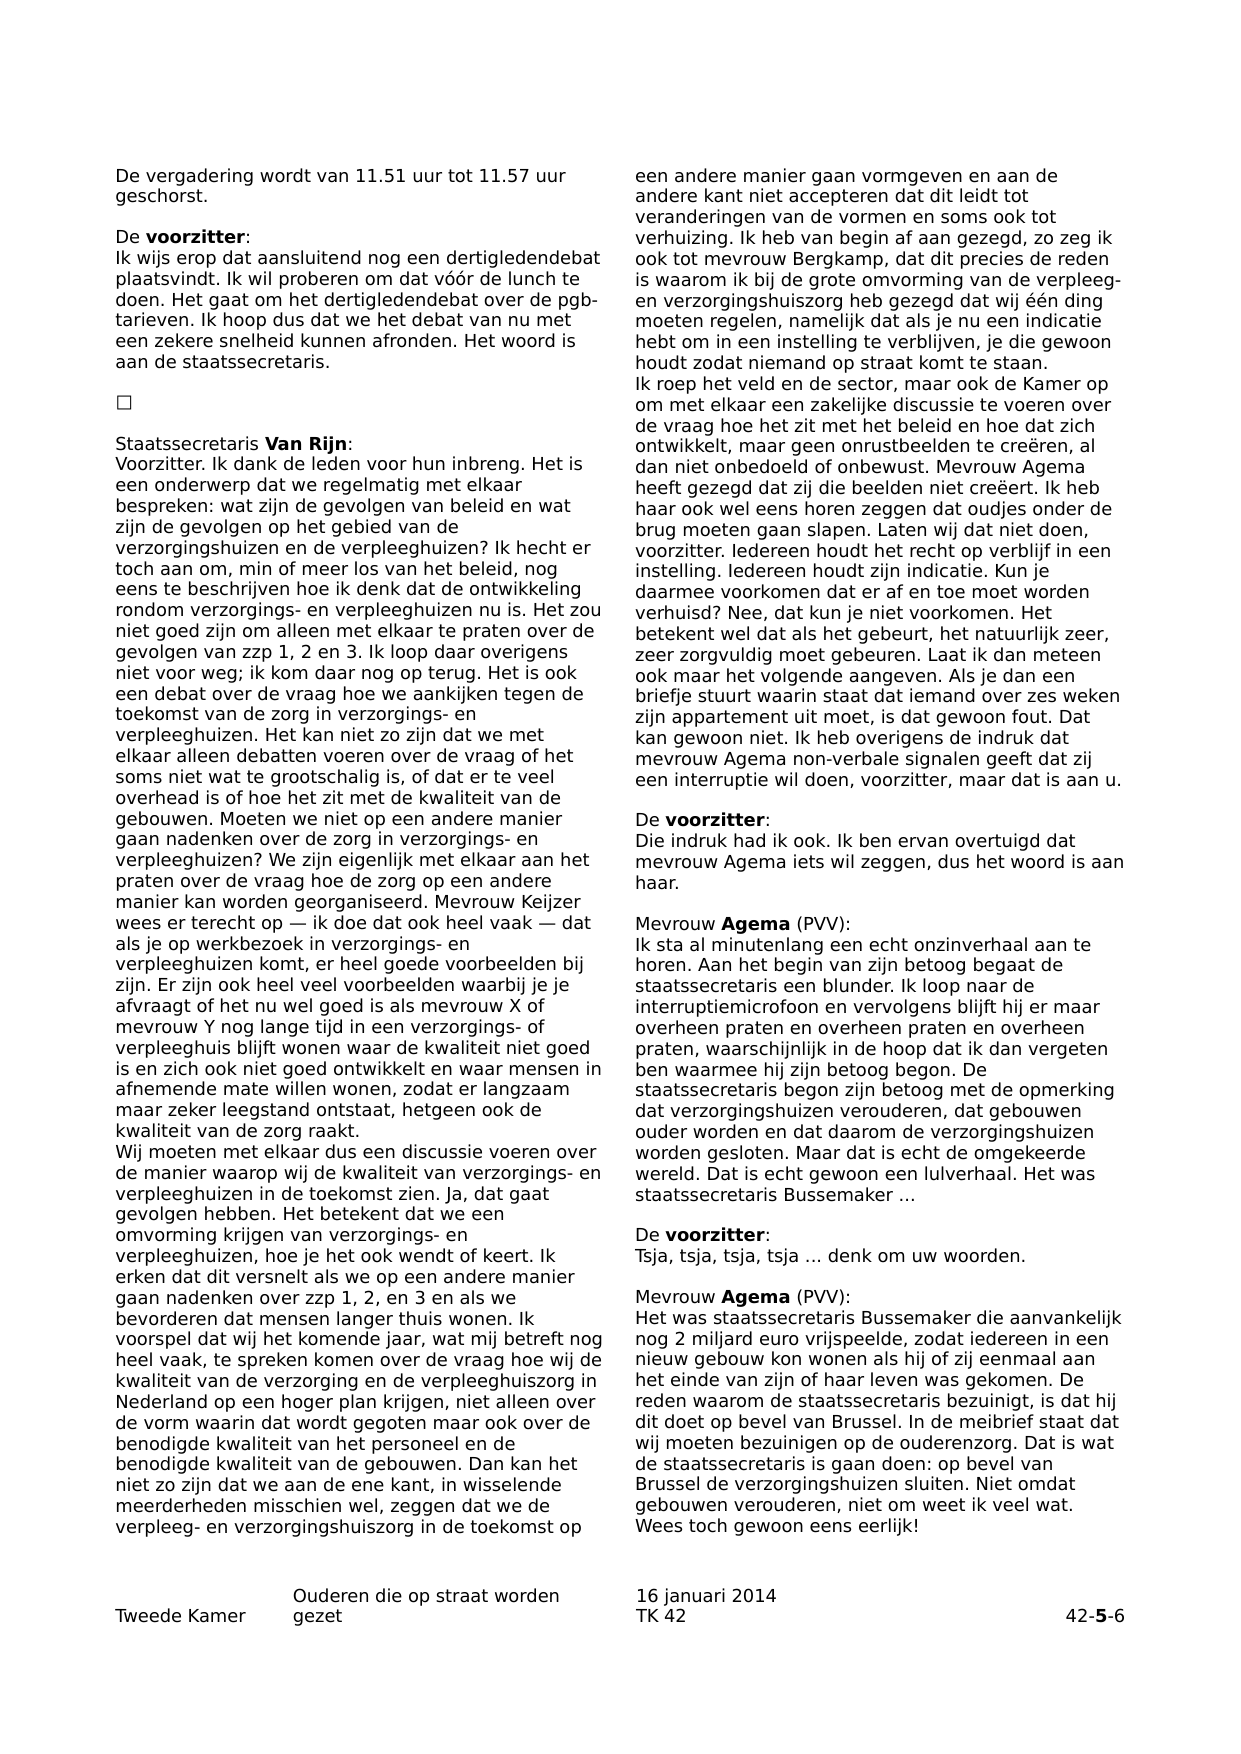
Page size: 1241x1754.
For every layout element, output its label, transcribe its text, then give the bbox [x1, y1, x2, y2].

text een andere manier gaan vormgeven en aan de andere kant niet accepteren dat dit leidt tot veranderingen van de vormen en soms ook tot verhuizing. Ik heb van begin af aan gezegd, zo zeg ik ook tot mevrouw Bergkamp, dat dit precies de reden is waarom ik bij de grote omvorming van de verpleeg- en verzorgingshuiszorg heb gezegd dat wij één ding moeten regelen, namelijk dat als je nu een indicatie hebt om in een instelling te verblijven, je die gewoon houdt zodat niemand op straat komt te staan. [635, 165, 1125, 374]
text Ik roep het veld en de sector, maar ook de Kamer op om met elkaar een zakelijke discussie te voeren over de vraag hoe het zit met het beleid en hoe dat zich ontwikkelt, maar geen onrustbeelden te creëren, al dan niet onbedoeld of onbewust. Mevrouw Agema heeft gezegd dat zij die beelden niet creëert. Ik heb haar ook wel eens horen zeggen dat oudjes onder de brug moeten gaan slapen. Laten wij dat niet doen, voorzitter. Iedereen houdt het recht op verblijf in een instelling. Iedereen houdt zijn indicatie. Kun je daarmee voorkomen dat er af en toe moet worden verhuisd? Nee, dat kun je niet voorkomen. Het betekent wel dat als het gebeurt, het natuurlijk zeer, zeer zorgvuldig moet gebeuren. Laat ik dan meteen ook maar het volgende aangeven. Als je dan een briefje stuurt waarin staat dat iemand over zes weken zijn appartement uit moet, is dat gewoon fout. Dat kan gewoon niet. Ik heb overigens de indruk dat mevrouw Agema non-verbale signalen geeft dat zij een interruptie wil doen, voorzitter, maar dat is aan u. [635, 374, 1125, 790]
text De voorzitter: [115, 227, 605, 248]
text Die indruk had ik ook. Ik ben ervan overtuigd dat mevrouw Agema iets wil zeggen, dus het woord is aan haar. [635, 831, 1125, 893]
text Ik wijs erop dat aansluitend nog een dertigledendebat plaatsvindt. Ik wil proberen om dat vóór de lunch te doen. Het gaat om het dertigledendebat over de pgb-tarieven. Ik hoop dus dat we het debat van nu met een zekere snelheid kunnen afronden. Het woord is aan de staatssecretaris. [115, 248, 605, 373]
text De voorzitter: [635, 1225, 1125, 1246]
text Voorzitter. Ik dank de leden voor hun inbreng. Het is een onderwerp dat we regelmatig met elkaar bespreken: wat zijn de gevolgen van beleid en wat zijn de gevolgen op het gebied van de verzorgingshuizen en de verpleeghuizen? Ik hecht er toch aan om, min of meer los van het beleid, nog eens te beschrijven hoe ik denk dat de ontwikkeling rondom verzorgings- en verpleeghuizen nu is. Het zou niet goed zijn om alleen met elkaar te praten over de gevolgen van zzp 1, 2 en 3. Ik loop daar overigens niet voor weg; ik kom daar nog op terug. Het is ook een debat over de vraag hoe we aankijken tegen de toekomst van de zorg in verzorgings- en verpleeghuizen. Het kan niet zo zijn dat we met elkaar alleen debatten voeren over de vraag of het soms niet wat te grootschalig is, of dat er te veel overhead is of hoe het zit met de kwaliteit van de gebouwen. Moeten we niet op een andere manier gaan nadenken over de zorg in verzorgings- en verpleeghuizen? We zijn eigenlijk met elkaar aan het praten over de vraag hoe de zorg op een andere manier kan worden georganiseerd. Mevrouw Keijzer wees er terecht op — ik doe dat ook heel vaak — dat als je op werkbezoek in verzorgings- en verpleeghuizen komt, er heel goede voorbeelden bij zijn. Er zijn ook heel veel voorbeelden waarbij je je afvraagt of het nu wel goed is als mevrouw X of mevrouw Y nog lange tijd in een verzorgings- of verpleeghuis blijft wonen waar de kwaliteit niet goed is en zich ook niet goed ontwikkelt en waar mensen in afnemende mate willen wonen, zodat er langzaam maar zeker leegstand ontstaat, hetgeen ook de kwaliteit van de zorg raakt. [115, 454, 605, 1142]
text Staatssecretaris Van Rijn: [115, 433, 605, 454]
text Tsja, tsja, tsja, tsja ... denk om uw woorden. [635, 1246, 1125, 1267]
text Het was staatssecretaris Bussemaker die aanvankelijk nog 2 miljard euro vrijspeelde, zodat iedereen in een nieuw gebouw kon wonen als hij of zij eenmaal aan het einde van zijn of haar leven was gekomen. De reden waarom de staatssecretaris bezuinigt, is dat hij dit doet op bevel van Brussel. In de meibrief staat dat wij moeten bezuinigen op de ouderenzorg. Dat is wat de staatssecretaris is gaan doen: op bevel van Brussel de verzorgingshuizen sluiten. Niet omdat gebouwen verouderen, niet om weet ik veel wat. Wees toch gewoon eens eerlijk! [635, 1307, 1125, 1537]
text Wij moeten met elkaar dus een discussie voeren over de manier waarop wij de kwaliteit van verzorgings- en verpleeghuizen in de toekomst zien. Ja, dat gaat gevolgen hebben. Het betekent dat we een omvorming krijgen van verzorgings- en verpleeghuizen, hoe je het ook wendt of keert. Ik erken dat dit versnelt als we op een andere manier gaan nadenken over zzp 1, 2, en 3 en als we bevorderen dat mensen langer thuis wonen. Ik voorspel dat wij het komende jaar, wat mij betreft nog heel vaak, te spreken komen over de vraag hoe wij de kwaliteit van de verzorging en de verpleeghuiszorg in Nederland op een hoger plan krijgen, niet alleen over de vorm waarin dat wordt gegoten maar ook over de benodigde kwaliteit van het personeel en de benodigde kwaliteit van de gebouwen. Dan kan het niet zo zijn dat we aan de ene kant, in wisselende meerderheden misschien wel, zeggen dat we de verpleeg- en verzorgingshuiszorg in de toekomst op [115, 1142, 605, 1537]
text De voorzitter: [635, 810, 1125, 831]
text ⬜ [115, 393, 605, 413]
text De vergadering wordt van 11.51 uur tot 11.57 uur geschorst. [115, 165, 605, 207]
text Mevrouw Agema (PVV): [635, 913, 1125, 934]
text Mevrouw Agema (PVV): [635, 1287, 1125, 1307]
text Ik sta al minutenlang een echt onzinverhaal aan te horen. Aan het begin van zijn betoog begaat de staatssecretaris een blunder. Ik loop naar de interruptiemicrofoon en vervolgens blijft hij er maar overheen praten en overheen praten en overheen praten, waarschijnlijk in de hoop dat ik dan vergeten ben waarmee hij zijn betoog begon. De staatssecretaris begon zijn betoog met de opmerking dat verzorgingshuizen verouderen, dat gebouwen ouder worden en dat daarom de verzorgingshuizen worden gesloten. Maar dat is echt de omgekeerde wereld. Dat is echt gewoon een lulverhaal. Het was staatssecretaris Bussemaker ... [635, 934, 1125, 1205]
